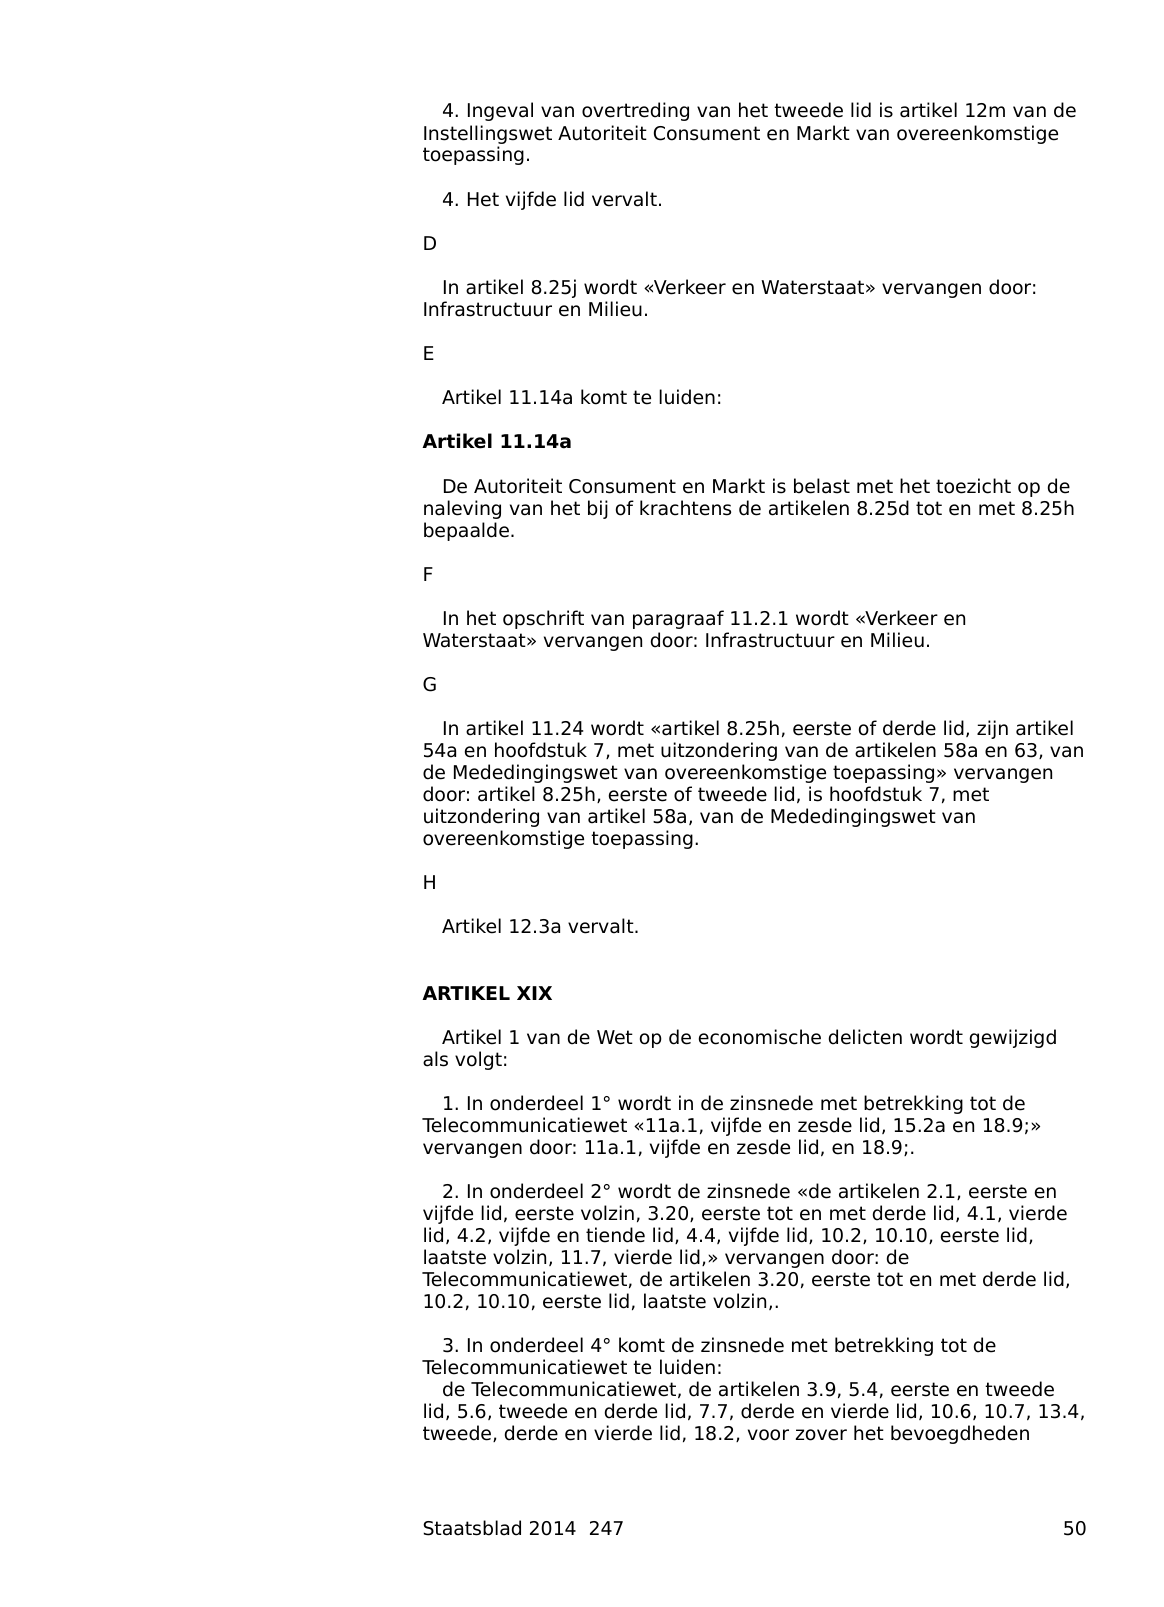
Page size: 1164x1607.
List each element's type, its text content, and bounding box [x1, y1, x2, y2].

text Artikel 11.14a komt te luiden: [422, 387, 1087, 409]
text E [422, 343, 1087, 365]
text D [422, 233, 1087, 255]
text Artikel 1 van de Wet op de economische delicten wordt gewijzigd als volgt: [422, 1027, 1087, 1071]
text G [422, 674, 1087, 696]
text 3. In onderdeel 4° komt de zinsnede met betrekking tot de Telecommunicatiewet te luiden: [422, 1335, 1087, 1379]
text H [422, 872, 1087, 894]
text de Telecommunicatiewet, de artikelen 3.9, 5.4, eerste en tweede lid, 5.6, tweede en derde lid, 7.7, derde en vierde lid, 10.6, 10.7, 13.4, tweede, derde en vierde lid, 18.2, voor zover het bevoegdheden [422, 1379, 1087, 1445]
text F [422, 564, 1087, 586]
text 4. Ingeval van overtreding van het tweede lid is artikel 12m van de Instellingswet Autoriteit Consument en Markt van overeenkomstige toepassing. [422, 100, 1087, 166]
text In artikel 8.25j wordt «Verkeer en Waterstaat» vervangen door: Infrastructuur en Milieu. [422, 277, 1087, 321]
text 4. Het vijfde lid vervalt. [422, 188, 1087, 211]
text In het opschrift van paragraaf 11.2.1 wordt «Verkeer en Waterstaat» vervangen door: Infrastructuur en Milieu. [422, 608, 1087, 652]
text In artikel 11.24 wordt «artikel 8.25h, eerste of derde lid, zijn artikel 54a en hoofdstuk 7, met uitzondering van de artikelen 58a en 63, van de Mededingingswet van overeenkomstige toepassing» vervangen door: artikel 8.25h, eerste of tweede lid, is hoofdstuk 7, met uitzondering van artikel 58a, van de Mededingingswet van overeenkomstige toepassing. [422, 718, 1087, 850]
subtitle ARTIKEL XIX [422, 983, 1087, 1005]
subtitle Artikel 11.14a [422, 431, 1087, 453]
text 2. In onderdeel 2° wordt de zinsnede «de artikelen 2.1, eerste en vijfde lid, eerste volzin, 3.20, eerste tot en met derde lid, 4.1, vierde lid, 4.2, vijfde en tiende lid, 4.4, vijfde lid, 10.2, 10.10, eerste lid, laatste volzin, 11.7, vierde lid,» vervangen door: de Telecommunicatiewet, de artikelen 3.20, eerste tot en met derde lid, 10.2, 10.10, eerste lid, laatste volzin,. [422, 1181, 1087, 1313]
text Artikel 12.3a vervalt. [422, 916, 1087, 938]
text 1. In onderdeel 1° wordt in de zinsnede met betrekking tot de Telecommunicatiewet «11a.1, vijfde en zesde lid, 15.2a en 18.9;» vervangen door: 11a.1, vijfde en zesde lid, en 18.9;. [422, 1093, 1087, 1159]
text De Autoriteit Consument en Markt is belast met het toezicht op de naleving van het bij of krachtens de artikelen 8.25d tot en met 8.25h bepaalde. [422, 476, 1087, 541]
